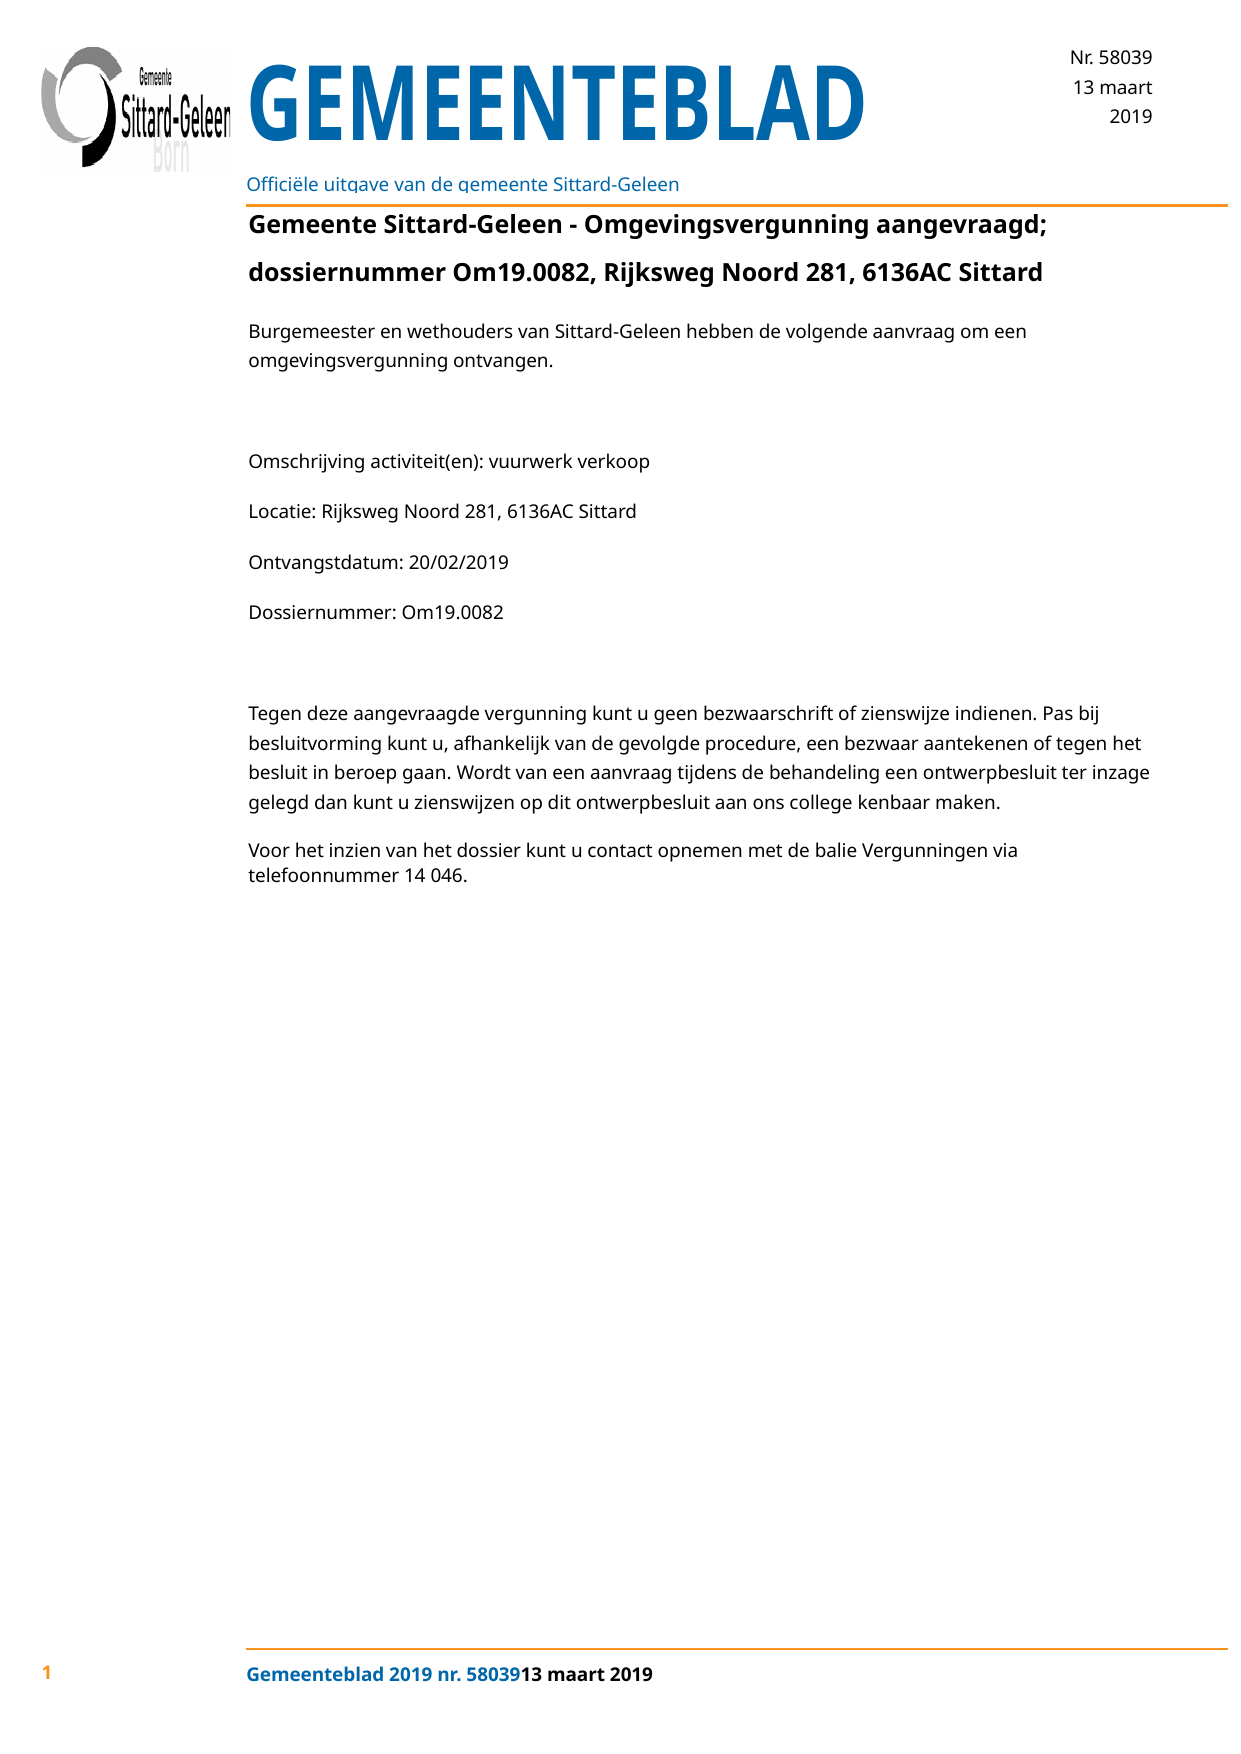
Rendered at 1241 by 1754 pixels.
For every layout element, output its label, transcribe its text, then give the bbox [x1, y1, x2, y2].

text Omschrijving activiteit(en): vuurwerk verkoop [248, 448, 1152, 474]
picture [41, 47, 231, 172]
text Locatie: Rijksweg Noord 281, 6136AC Sittard [248, 499, 1152, 524]
text Voor het inzien van het dossier kunt u contact opnemen met de balie Vergunningen via telefoonnummer 14 046. [248, 837, 1152, 888]
text Dossiernummer: Om19.0082 [248, 599, 1152, 625]
text Burgemeester en wethouders van Sittard-Geleen hebben de volgende aanvraag om een omgevingsvergunning ontvangen. [248, 318, 1152, 373]
text Ontvangstdatum: 20/02/2019 [248, 549, 1152, 575]
text Gemeente Sittard-Geleen - Omgevingsvergunning aangevraagd; dossiernummer Om19.0082, Rijksweg Noord 281, 6136AC Sittard [248, 207, 1152, 288]
text Tegen deze aangevraagde vergunning kunt u geen bezwaarschrift of zienswijze indienen. Pas bij besluitvorming kunt u, afhankelijk van de gevolgde procedure, een bezwaar aantekenen of tegen het besluit in beroep gaan. Wordt van een aanvraag tijdens de behandeling een ontwerpbesluit ter inzage gelegd dan kunt u zienswijzen op dit ontwerpbesluit aan ons college kenbaar maken. [248, 700, 1152, 815]
